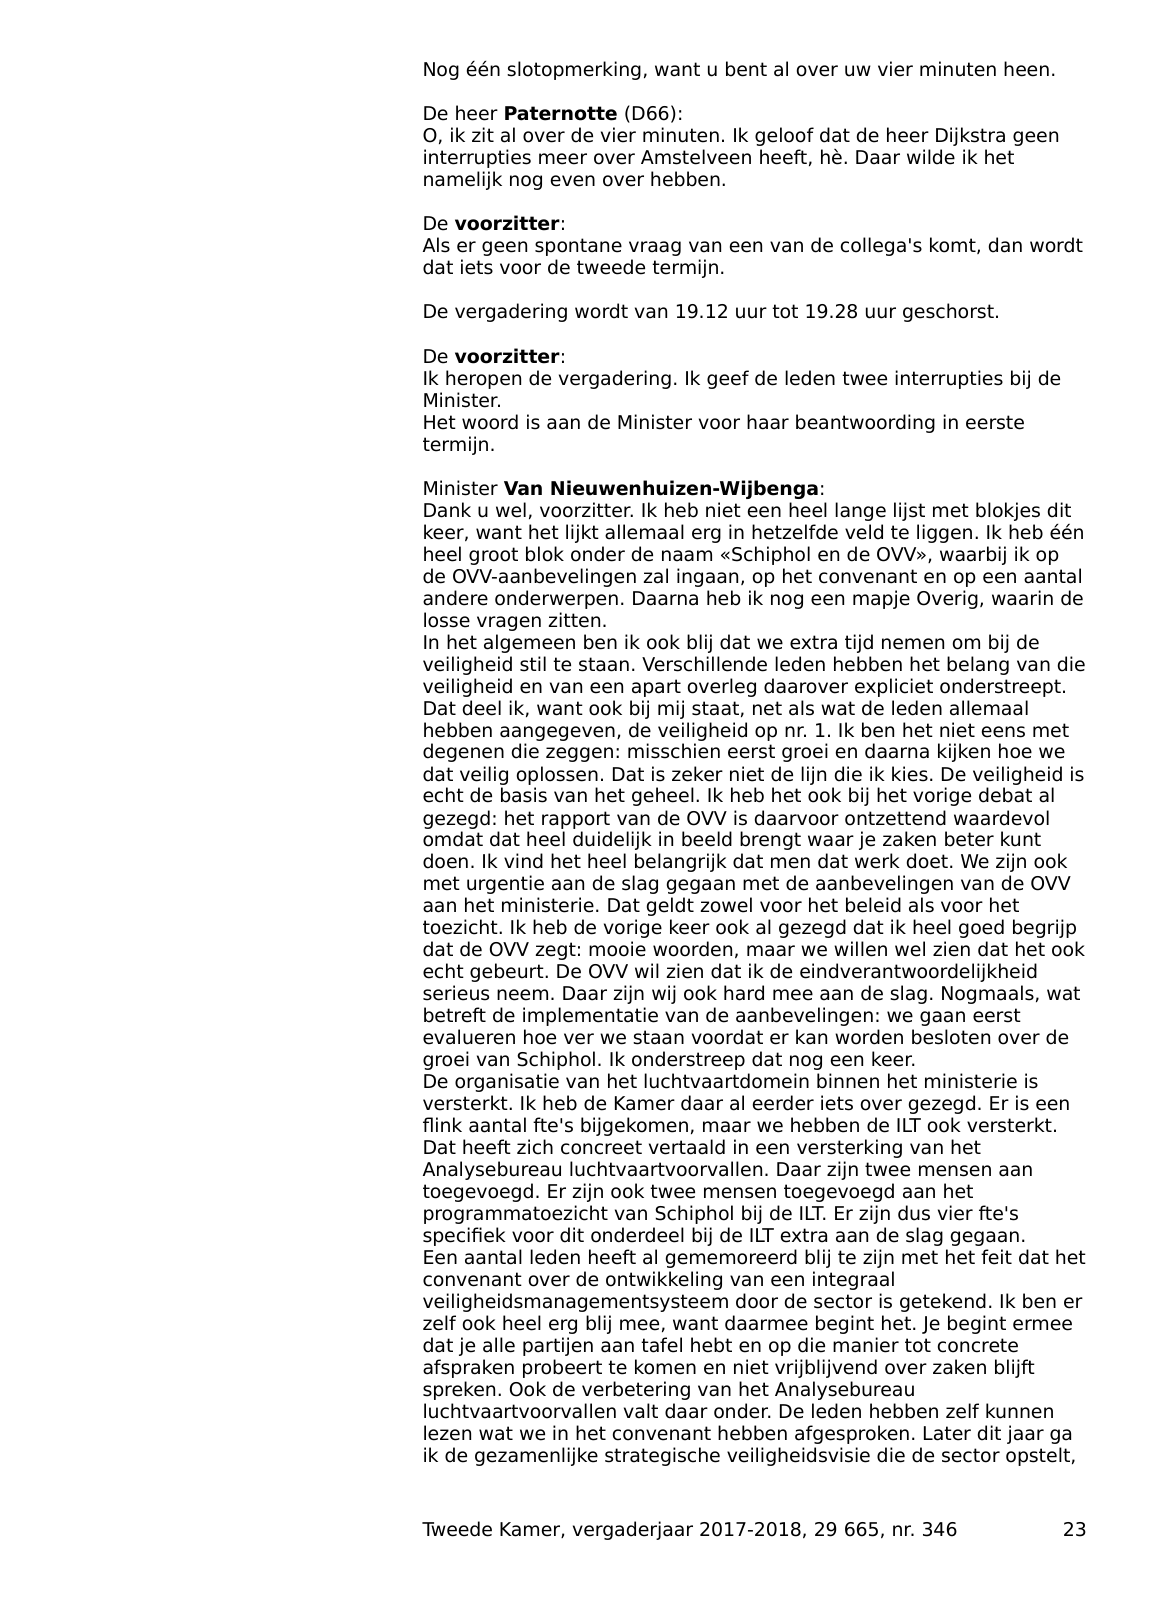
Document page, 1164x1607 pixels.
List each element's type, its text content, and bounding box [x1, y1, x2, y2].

text Als er geen spontane vraag van een van de collega's komt, dan wordt dat iets voor de tweede termijn. [422, 235, 1087, 279]
text Een aantal leden heeft al gememoreerd blij te zijn met het feit dat het convenant over de ontwikkeling van een integraal veiligheidsmanagementsysteem door de sector is getekend. Ik ben er zelf ook heel erg blij mee, want daarmee begint het. Je begint ermee dat je alle partijen aan tafel hebt en op die manier tot concrete afspraken probeert te komen en niet vrijblijvend over zaken blijft spreken. Ook de verbetering van het Analysebureau luchtvaartvoorvallen valt daar onder. De leden hebben zelf kunnen lezen wat we in het convenant hebben afgesproken. Later dit jaar ga ik de gezamenlijke strategische veiligheidsvisie die de sector opstelt, [422, 1247, 1087, 1467]
text O, ik zit al over de vier minuten. Ik geloof dat de heer Dijkstra geen interrupties meer over Amstelveen heeft, hè. Daar wilde ik het namelijk nog even over hebben. [422, 125, 1087, 191]
text In het algemeen ben ik ook blij dat we extra tijd nemen om bij de veiligheid stil te staan. Verschillende leden hebben het belang van die veiligheid en van een apart overleg daarover expliciet onderstreept. Dat deel ik, want ook bij mij staat, net als wat de leden allemaal hebben aangegeven, de veiligheid op nr. 1. Ik ben het niet eens met degenen die zeggen: misschien eerst groei en daarna kijken hoe we dat veilig oplossen. Dat is zeker niet de lijn die ik kies. De veiligheid is echt de basis van het geheel. Ik heb het ook bij het vorige debat al gezegd: het rapport van de OVV is daarvoor ontzettend waardevol omdat dat heel duidelijk in beeld brengt waar je zaken beter kunt doen. Ik vind het heel belangrijk dat men dat werk doet. We zijn ook met urgentie aan de slag gegaan met de aanbevelingen van de OVV aan het ministerie. Dat geldt zowel voor het beleid als voor het toezicht. Ik heb de vorige keer ook al gezegd dat ik heel goed begrijp dat de OVV zegt: mooie woorden, maar we willen wel zien dat het ook echt gebeurt. De OVV wil zien dat ik de eindverantwoordelijkheid serieus neem. Daar zijn wij ook hard mee aan de slag. Nogmaals, wat betreft de implementatie van de aanbevelingen: we gaan eerst evalueren hoe ver we staan voordat er kan worden besloten over de groei van Schiphol. Ik onderstreep dat nog een keer. [422, 632, 1087, 1071]
text Minister Van Nieuwenhuizen-Wijbenga: [422, 478, 1087, 500]
text De voorzitter: [422, 213, 1087, 235]
text Ik heropen de vergadering. Ik geef de leden twee interrupties bij de Minister. [422, 368, 1087, 412]
text De voorzitter: [422, 346, 1087, 368]
text De vergadering wordt van 19.12 uur tot 19.28 uur geschorst. [422, 301, 1087, 323]
text De heer Paternotte (D66): [422, 103, 1087, 125]
text Nog één slotopmerking, want u bent al over uw vier minuten heen. [422, 59, 1087, 81]
text Het woord is aan de Minister voor haar beantwoording in eerste termijn. [422, 412, 1087, 456]
text Dank u wel, voorzitter. Ik heb niet een heel lange lijst met blokjes dit keer, want het lijkt allemaal erg in hetzelfde veld te liggen. Ik heb één heel groot blok onder de naam «Schiphol en de OVV», waarbij ik op de OVV-aanbevelingen zal ingaan, op het convenant en op een aantal andere onderwerpen. Daarna heb ik nog een mapje Overig, waarin de losse vragen zitten. [422, 500, 1087, 632]
text De organisatie van het luchtvaartdomein binnen het ministerie is versterkt. Ik heb de Kamer daar al eerder iets over gezegd. Er is een flink aantal fte's bijgekomen, maar we hebben de ILT ook versterkt. Dat heeft zich concreet vertaald in een versterking van het Analysebureau luchtvaartvoorvallen. Daar zijn twee mensen aan toegevoegd. Er zijn ook twee mensen toegevoegd aan het programmatoezicht van Schiphol bij de ILT. Er zijn dus vier fte's specifiek voor dit onderdeel bij de ILT extra aan de slag gegaan. [422, 1071, 1087, 1247]
